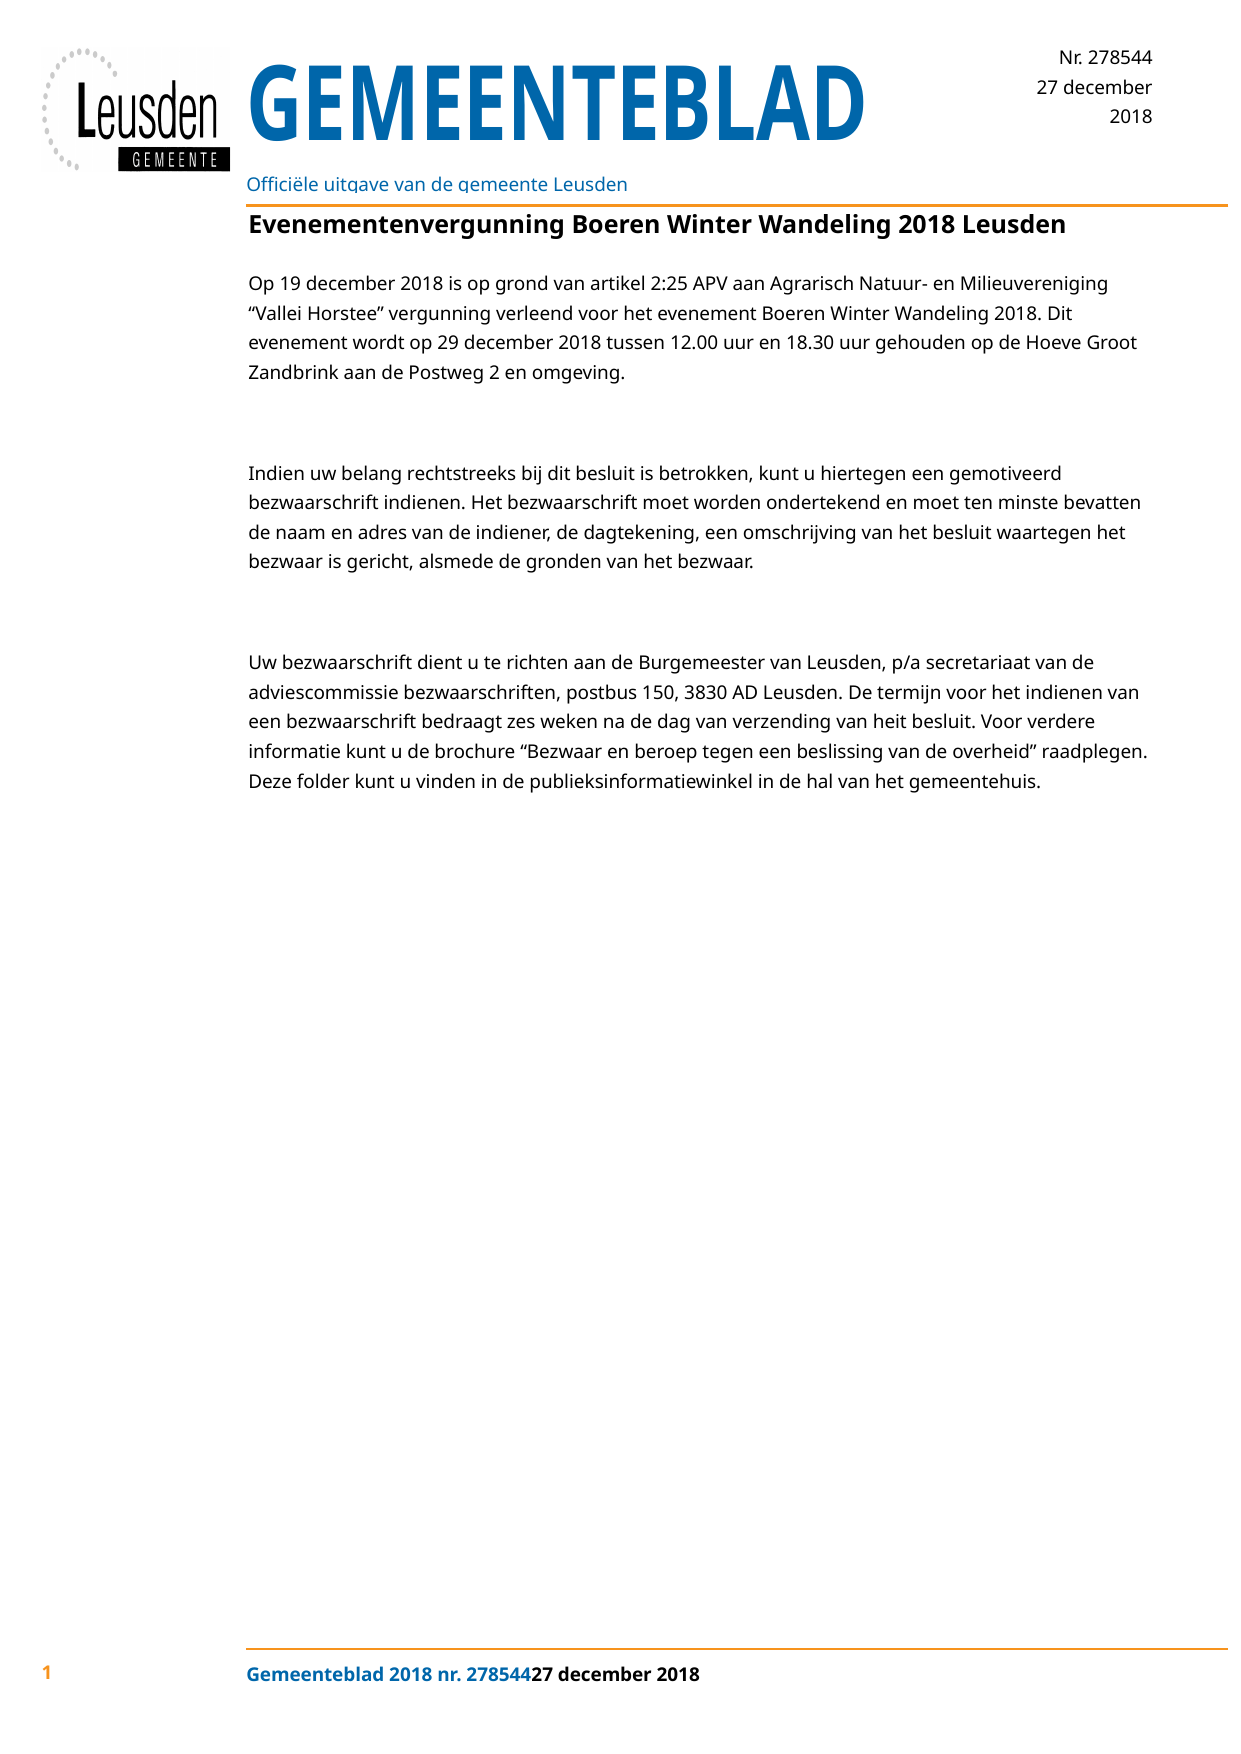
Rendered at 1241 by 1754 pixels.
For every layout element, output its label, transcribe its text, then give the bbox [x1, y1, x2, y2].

text Evenementenvergunning Boeren Winter Wandeling 2018 Leusden [248, 207, 1152, 241]
picture [41, 47, 231, 172]
text Op 19 december 2018 is op grond van artikel 2:25 APV aan Agrarisch Natuur- en Milieuvereniging “Vallei Horstee” vergunning verleend voor het evenement Boeren Winter Wandeling 2018. Dit evenement wordt op 29 december 2018 tussen 12.00 uur en 18.30 uur gehouden op de Hoeve Groot Zandbrink aan de Postweg 2 en omgeving. [248, 270, 1152, 385]
text Indien uw belang rechtstreeks bij dit besluit is betrokken, kunt u hiertegen een gemotiveerd bezwaarschrift indienen. Het bezwaarschrift moet worden ondertekend en moet ten minste bevatten de naam en adres van de indiener, de dagtekening, een omschrijving van het besluit waartegen het bezwaar is gericht, alsmede de gronden van het bezwaar. [248, 460, 1152, 574]
text Uw bezwaarschrift dient u te richten aan de Burgemeester van Leusden, p/a secretariaat van de adviescommissie bezwaarschriften, postbus 150, 3830 AD Leusden. De termijn voor het indienen van een bezwaarschrift bedraagt zes weken na de dag van verzending van heit besluit. Voor verdere informatie kunt u de brochure “Bezwaar en beroep tegen een beslissing van de overheid” raadplegen. Deze folder kunt u vinden in de publieksinformatiewinkel in de hal van het gemeentehuis. [248, 649, 1152, 793]
